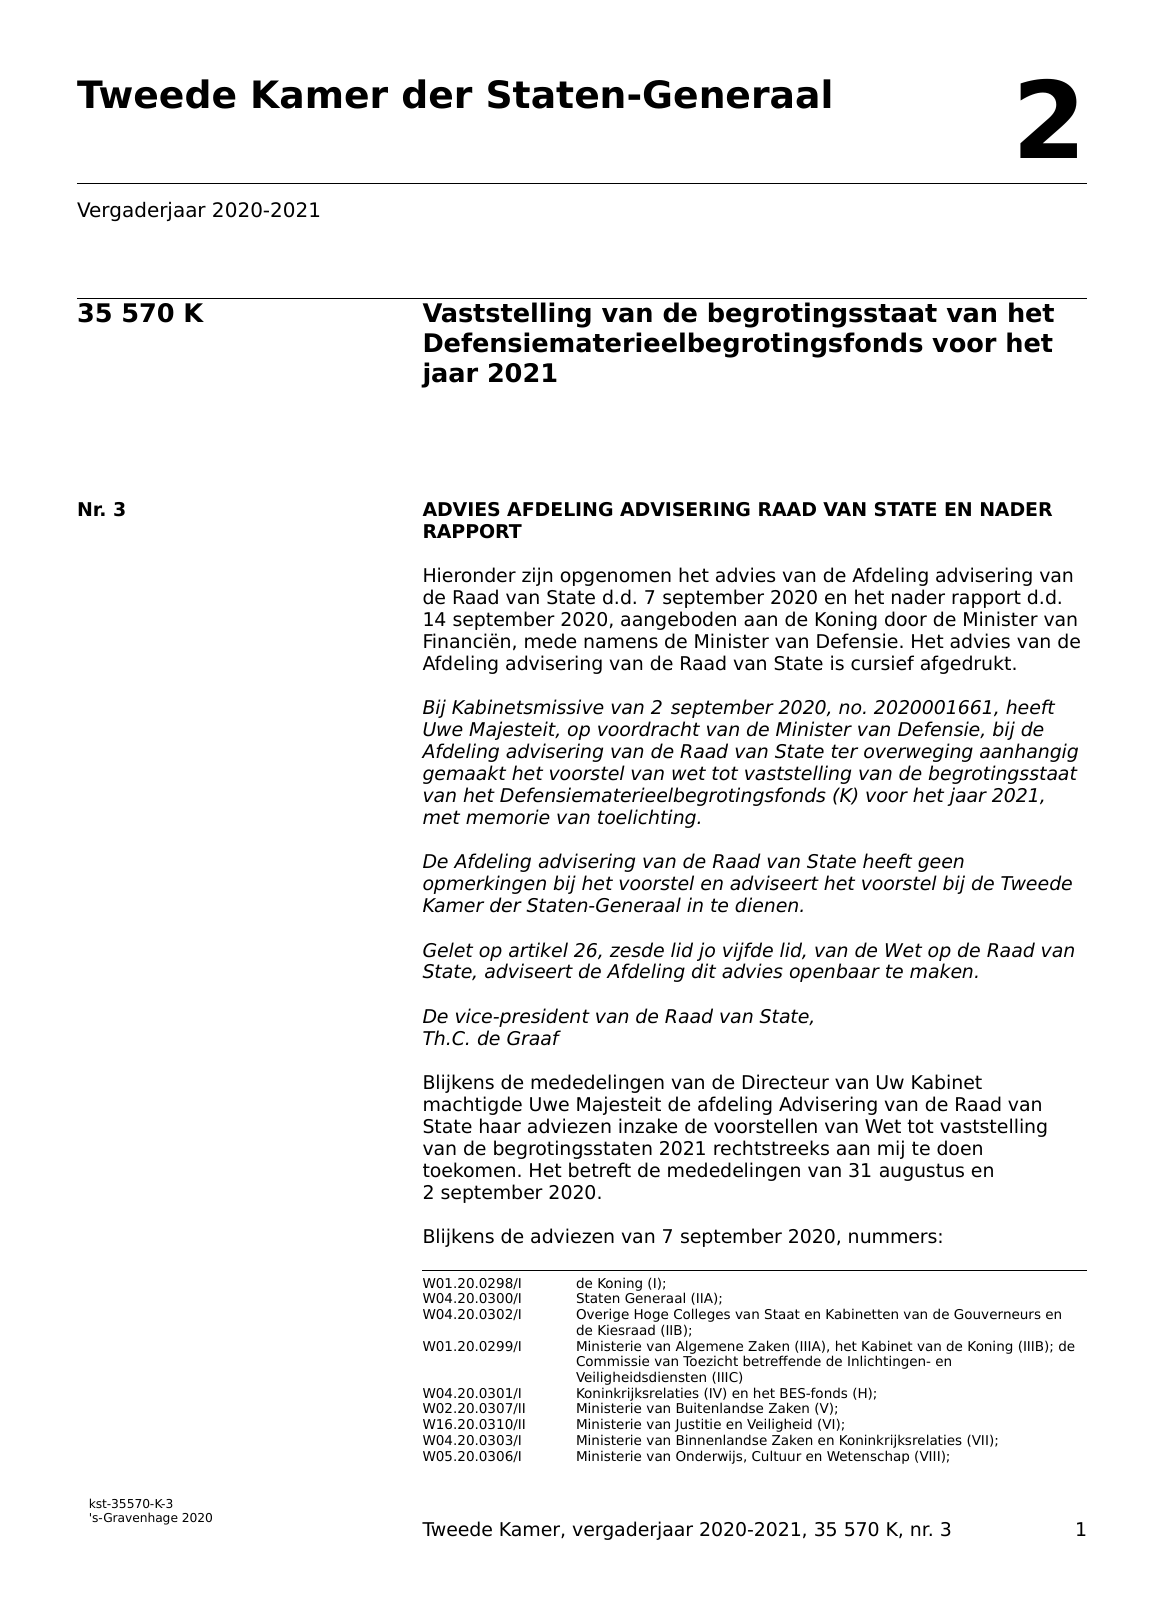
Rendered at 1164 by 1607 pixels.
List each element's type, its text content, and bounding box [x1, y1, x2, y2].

table_cell W04.20.0300/I [422, 1291, 570, 1307]
table_header Tweede Kamer der Staten-Generaal [77, 59, 886, 183]
text Blijkens de mededelingen van de Directeur van Uw Kabinet machtigde Uwe Majesteit de afdeling Advisering van de Raad van State haar adviezen inzake de voorstellen van Wet tot vaststelling van de begrotingsstaten 2021 rechtstreeks aan mij te doen toekomen. Het betreft de mededelingen van 31 augustus en 2 september 2020. [422, 1072, 1087, 1204]
table_cell Ministerie van Buitenlandse Zaken (V); [570, 1401, 1087, 1417]
table_cell Koninkrijksrelaties (IV) en het BES-fonds (H); [570, 1386, 1087, 1401]
text Th.C. de Graaf [422, 1028, 1087, 1049]
subtitle 35 570 K Vaststelling van de begrotingsstaat van het Defensiematerieelbegrotingsfonds voor het jaar 2021 [77, 299, 1087, 388]
table_cell Vergaderjaar 2020-2021 [77, 184, 1087, 298]
table_cell W05.20.0306/I [422, 1449, 570, 1464]
table_cell Ministerie van Justitie en Veiligheid (VI); [570, 1417, 1087, 1433]
text De Afdeling advisering van de Raad van State heeft geen opmerkingen bij het voorstel en adviseert het voorstel bij de Tweede Kamer der Staten-Generaal in te dienen. [422, 851, 1087, 917]
table_cell W01.20.0299/I [422, 1338, 570, 1386]
table_header 2 [886, 59, 1087, 183]
table_cell W04.20.0302/I [422, 1307, 570, 1338]
table_cell Ministerie van Onderwijs, Cultuur en Wetenschap (VIII); [570, 1449, 1087, 1464]
table_header de Koning (I); [570, 1271, 1087, 1291]
table_cell W04.20.0303/I [422, 1433, 570, 1448]
text De vice-president van de Raad van State, [422, 1006, 1087, 1028]
table_cell W02.20.0307/II [422, 1401, 570, 1417]
table_cell Ministerie van Binnenlandse Zaken en Koninkrijksrelaties (VII); [570, 1433, 1087, 1448]
table_cell Ministerie van Algemene Zaken (IIIA), het Kabinet van de Koning (IIIB); de Commissie van Toezicht betreffende de Inlichtingen- en Veiligheidsdiensten (IIIC) [570, 1338, 1087, 1386]
table_header W01.20.0298/I [422, 1271, 570, 1291]
table_cell W04.20.0301/I [422, 1386, 570, 1401]
table_cell W16.20.0310/II [422, 1417, 570, 1433]
text Hieronder zijn opgenomen het advies van de Afdeling advisering van de Raad van State d.d. 7 september 2020 en het nader rapport d.d. 14 september 2020, aangeboden aan de Koning door de Minister van Financiën, mede namens de Minister van Defensie. Het advies van de Afdeling advisering van de Raad van State is cursief afgedrukt. [422, 565, 1087, 675]
text 's-Gravenhage 2020 [88, 1511, 323, 1525]
table_cell Staten Generaal (IIA); [570, 1291, 1087, 1307]
text Bij Kabinetsmissive van 2 september 2020, no. 2020001661, heeft Uwe Majesteit, op voordracht van de Minister van Defensie, bij de Afdeling advisering van de Raad van State ter overweging aanhangig gemaakt het voorstel van wet tot vaststelling van de begrotingsstaat van het Defensiematerieelbegrotingsfonds (K) voor het jaar 2021, met memorie van toelichting. [422, 697, 1087, 829]
text Gelet op artikel 26, zesde lid jo vijfde lid, van de Wet op de Raad van State, adviseert de Afdeling dit advies openbaar te maken. [422, 939, 1087, 983]
text kst-35570-K-3 [88, 1497, 323, 1511]
text Blijkens de adviezen van 7 september 2020, nummers: [422, 1226, 1087, 1248]
table_cell Overige Hoge Colleges van Staat en Kabinetten van de Gouverneurs en de Kiesraad (IIB); [570, 1307, 1087, 1338]
subtitle Nr. 3 ADVIES AFDELING ADVISERING RAAD VAN STATE EN NADER RAPPORT [77, 499, 1087, 543]
